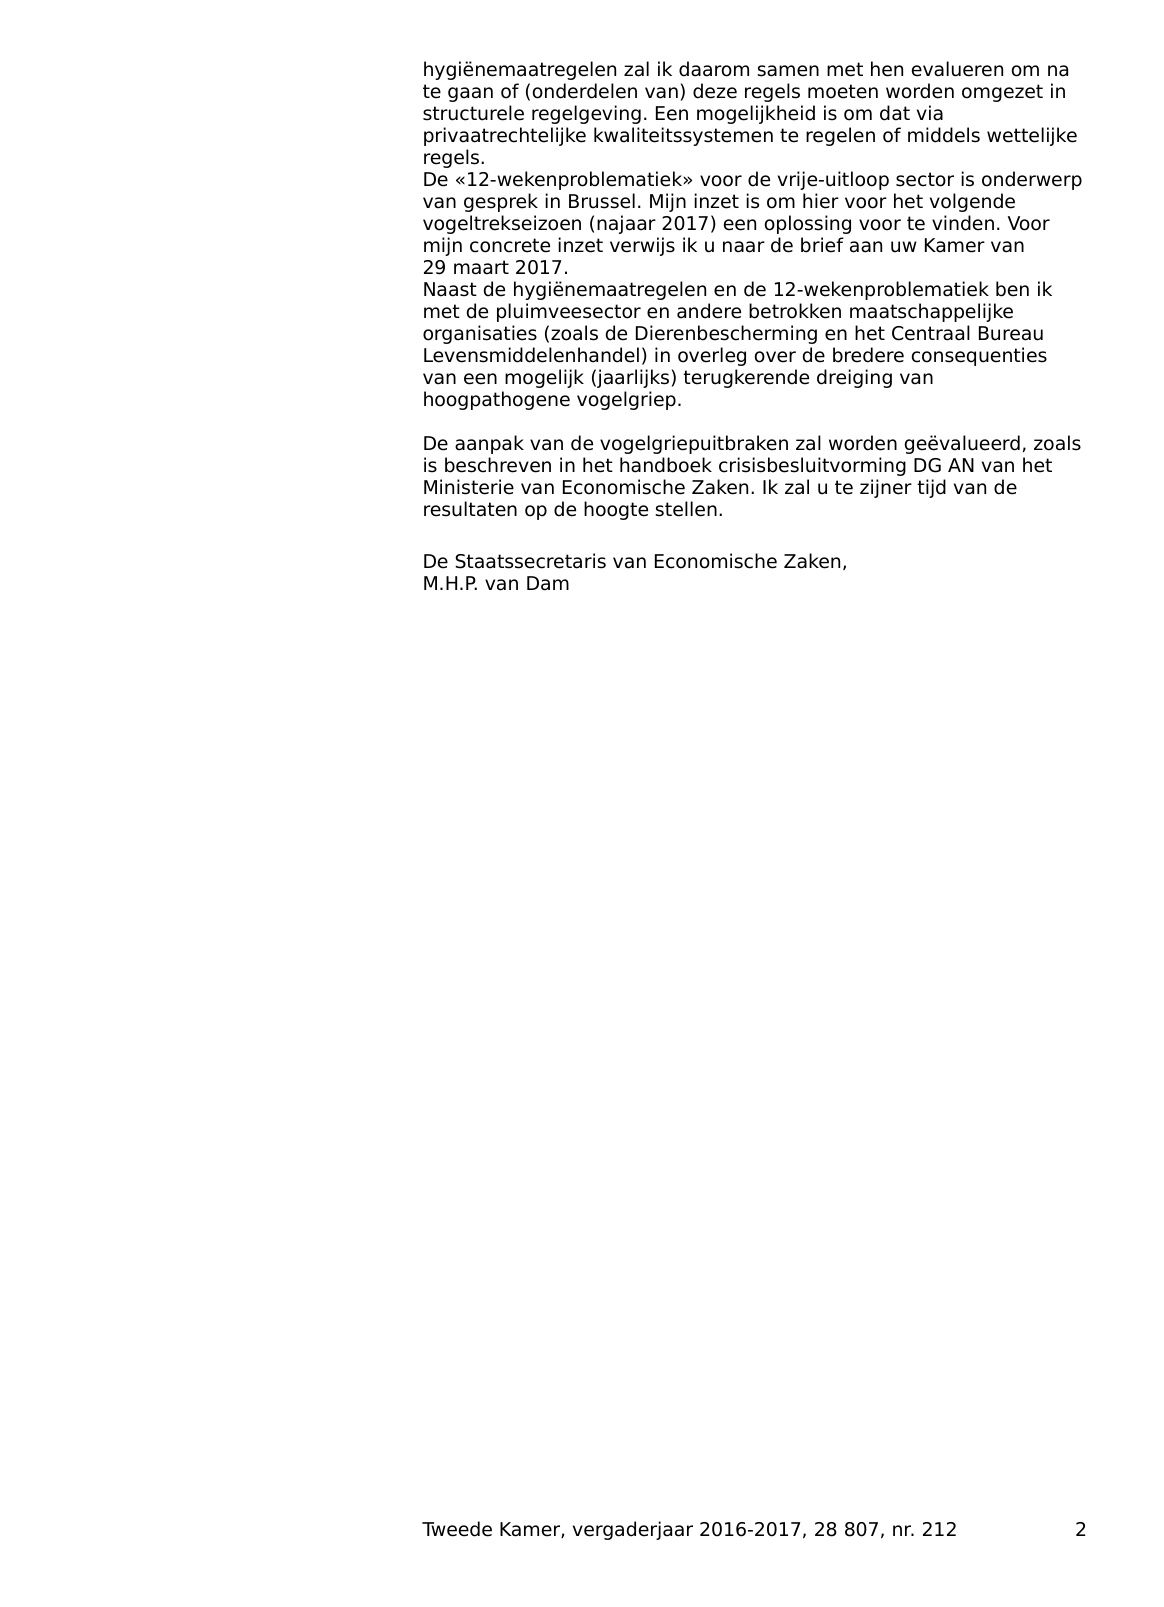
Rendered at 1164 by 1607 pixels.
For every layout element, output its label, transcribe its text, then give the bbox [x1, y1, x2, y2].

text hygiënemaatregelen zal ik daarom samen met hen evalueren om na te gaan of (onderdelen van) deze regels moeten worden omgezet in structurele regelgeving. Een mogelijkheid is om dat via privaatrechtelijke kwaliteitssystemen te regelen of middels wettelijke regels. [422, 59, 1087, 169]
text De «12-wekenproblematiek» voor de vrije-uitloop sector is onderwerp van gesprek in Brussel. Mijn inzet is om hier voor het volgende vogeltrekseizoen (najaar 2017) een oplossing voor te vinden. Voor mijn concrete inzet verwijs ik u naar de brief aan uw Kamer van 29 maart 2017. [422, 169, 1087, 279]
text De Staatssecretaris van Economische Zaken, M.H.P. van Dam [422, 551, 1087, 595]
text Naast de hygiënemaatregelen en de 12-wekenproblematiek ben ik met de pluimveesector en andere betrokken maatschappelijke organisaties (zoals de Dierenbescherming en het Centraal Bureau Levensmiddelenhandel) in overleg over de bredere consequenties van een mogelijk (jaarlijks) terugkerende dreiging van hoogpathogene vogelgriep. [422, 279, 1087, 411]
text De aanpak van de vogelgriepuitbraken zal worden geëvalueerd, zoals is beschreven in het handboek crisisbesluitvorming DG AN van het Ministerie van Economische Zaken. Ik zal u te zijner tijd van de resultaten op de hoogte stellen. [422, 433, 1087, 521]
